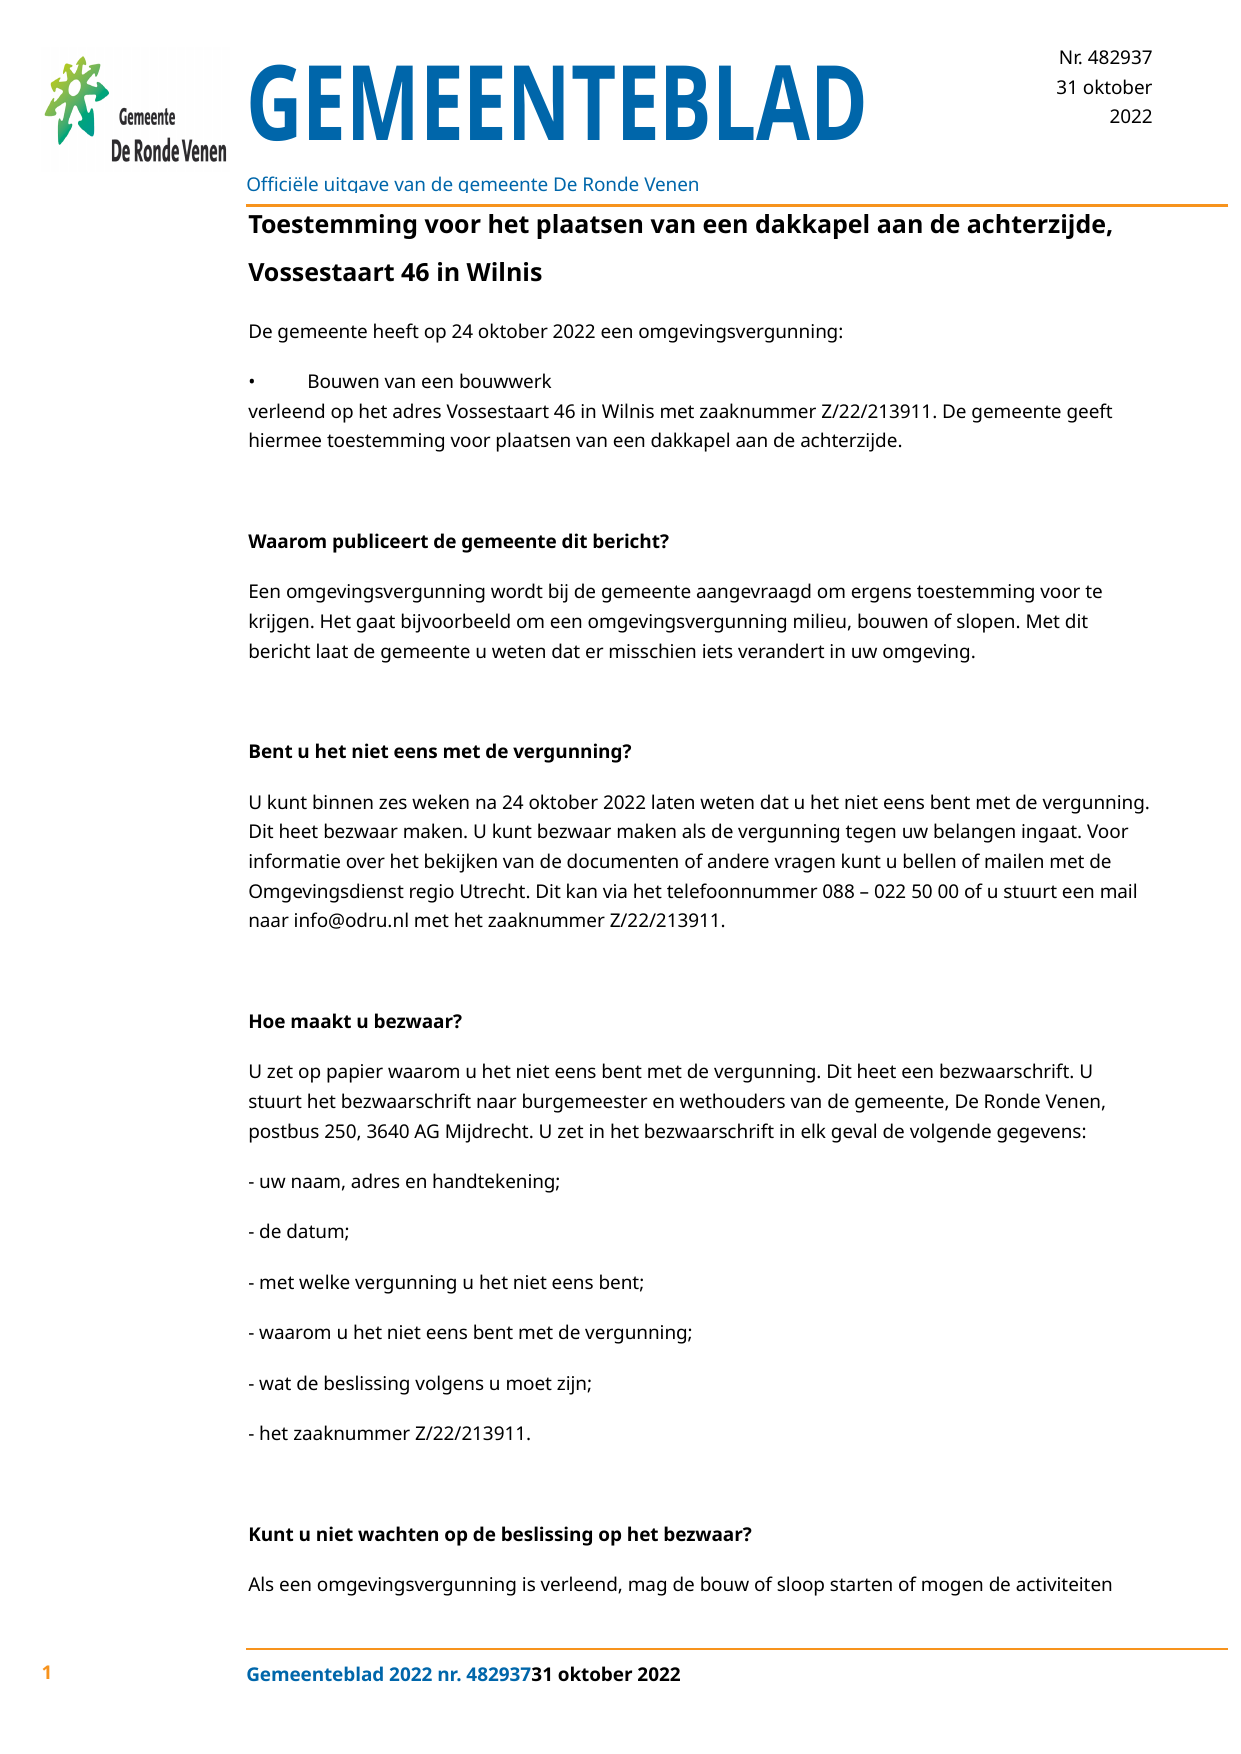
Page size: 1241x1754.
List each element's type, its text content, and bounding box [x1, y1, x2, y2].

text Waarom publiceert de gemeente dit bericht? [248, 528, 1152, 554]
text Toestemming voor het plaatsen van een dakkapel aan de achterzijde, Vossestaart 46 in Wilnis [248, 207, 1152, 288]
text Een omgevingsvergunning wordt bij de gemeente aangevraagd om ergens toestemming voor te krijgen. Het gaat bijvoorbeeld om een omgevingsvergunning milieu, bouwen of slopen. Met dit bericht laat de gemeente u weten dat er misschien iets verandert in uw omgeving. [248, 579, 1152, 664]
text - het zaaknummer Z/22/213911. [248, 1420, 1152, 1446]
text Kunt u niet wachten op de beslissing op het bezwaar? [248, 1521, 1152, 1547]
text Bent u het niet eens met de vergunning? [248, 739, 1152, 764]
text - wat de beslissing volgens u moet zijn; [248, 1370, 1152, 1396]
text U kunt binnen zes weken na 24 oktober 2022 laten weten dat u het niet eens bent met de vergunning. Dit heet bezwaar maken. U kunt bezwaar maken als de vergunning tegen uw belangen ingaat. Voor informatie over het bekijken van de documenten of andere vragen kunt u bellen of mailen met de Omgevingsdienst regio Utrecht. Dit kan via het telefoonnummer 088 – 022 50 00 of u stuurt een mail naar info@odru.nl met het zaaknummer Z/22/213911. [248, 789, 1152, 933]
text De gemeente heeft op 24 oktober 2022 een omgevingsvergunning: [248, 318, 1152, 344]
list Bouwen van een bouwwerk [248, 368, 1152, 394]
text - met welke vergunning u het niet eens bent; [248, 1269, 1152, 1295]
text - uw naam, adres en handtekening; [248, 1168, 1152, 1194]
text - de datum; [248, 1219, 1152, 1244]
text Hoe maakt u bezwaar? [248, 1008, 1152, 1034]
text - waarom u het niet eens bent met de vergunning; [248, 1319, 1152, 1345]
text verleend op het adres Vossestaart 46 in Wilnis met zaaknummer Z/22/213911. De gemeente geeft hiermee toestemming voor plaatsen van een dakkapel aan de achterzijde. [248, 398, 1152, 453]
picture [41, 47, 231, 172]
text Als een omgevingsvergunning is verleend, mag de bouw of sloop starten of mogen de activiteiten [248, 1572, 1152, 1597]
text U zet op papier waarom u het niet eens bent met de vergunning. Dit heet een bezwaarschrift. U stuurt het bezwaarschrift naar burgemeester en wethouders van de gemeente, De Ronde Venen, postbus 250, 3640 AG Mijdrecht. U zet in het bezwaarschrift in elk geval de volgende gegevens: [248, 1059, 1152, 1144]
